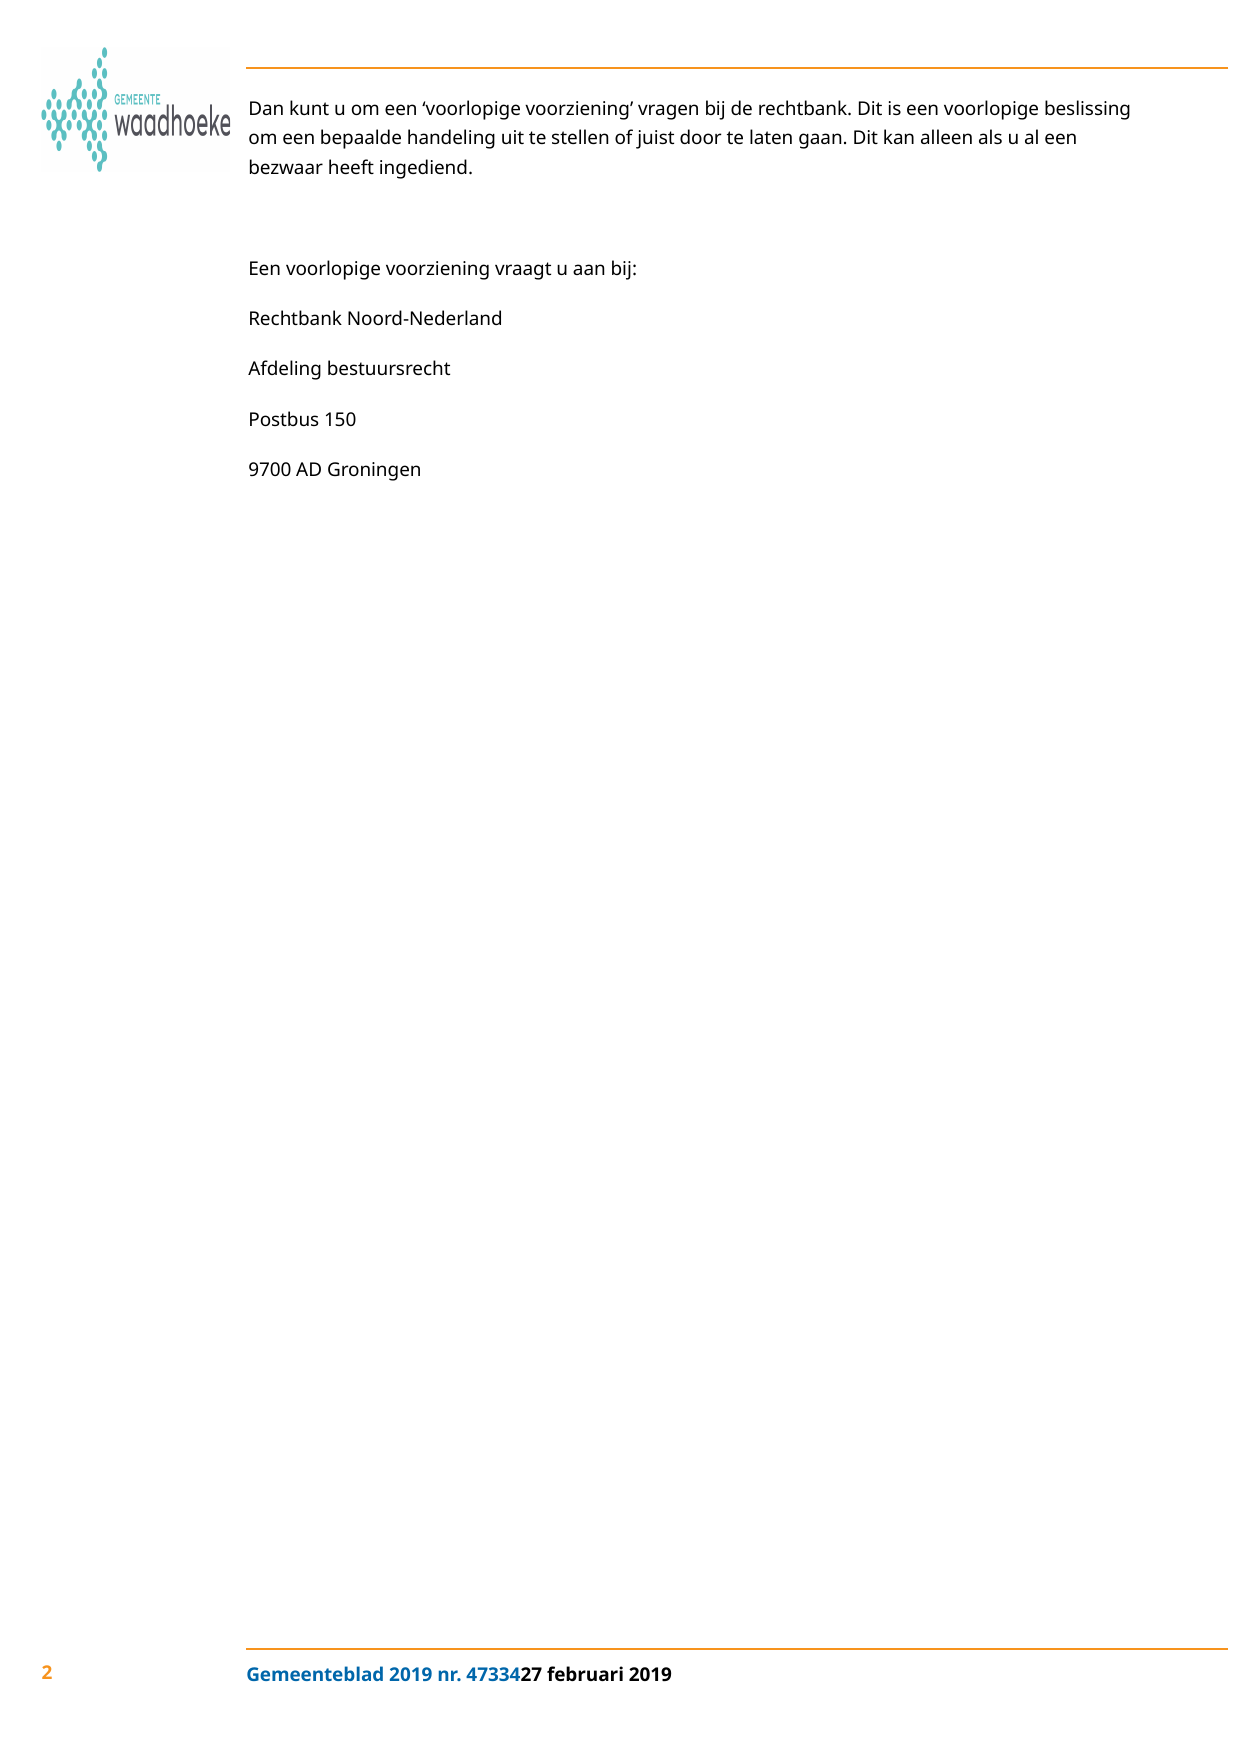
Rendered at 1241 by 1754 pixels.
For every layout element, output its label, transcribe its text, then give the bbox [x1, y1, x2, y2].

text Rechtbank Noord-Nederland [248, 305, 1152, 331]
text Dan kunt u om een ‘voorlopige voorziening’ vragen bij de rechtbank. Dit is een voorlopige beslissing om een bepaalde handeling uit te stellen of juist door te laten gaan. Dit kan alleen als u al een bezwaar heeft ingediend. [248, 95, 1152, 180]
text Een voorlopige voorziening vraagt u aan bij: [248, 255, 1152, 281]
text 9700 AD Groningen [248, 456, 1152, 482]
picture [41, 47, 231, 172]
text Afdeling bestuursrecht [248, 356, 1152, 381]
text Postbus 150 [248, 406, 1152, 432]
